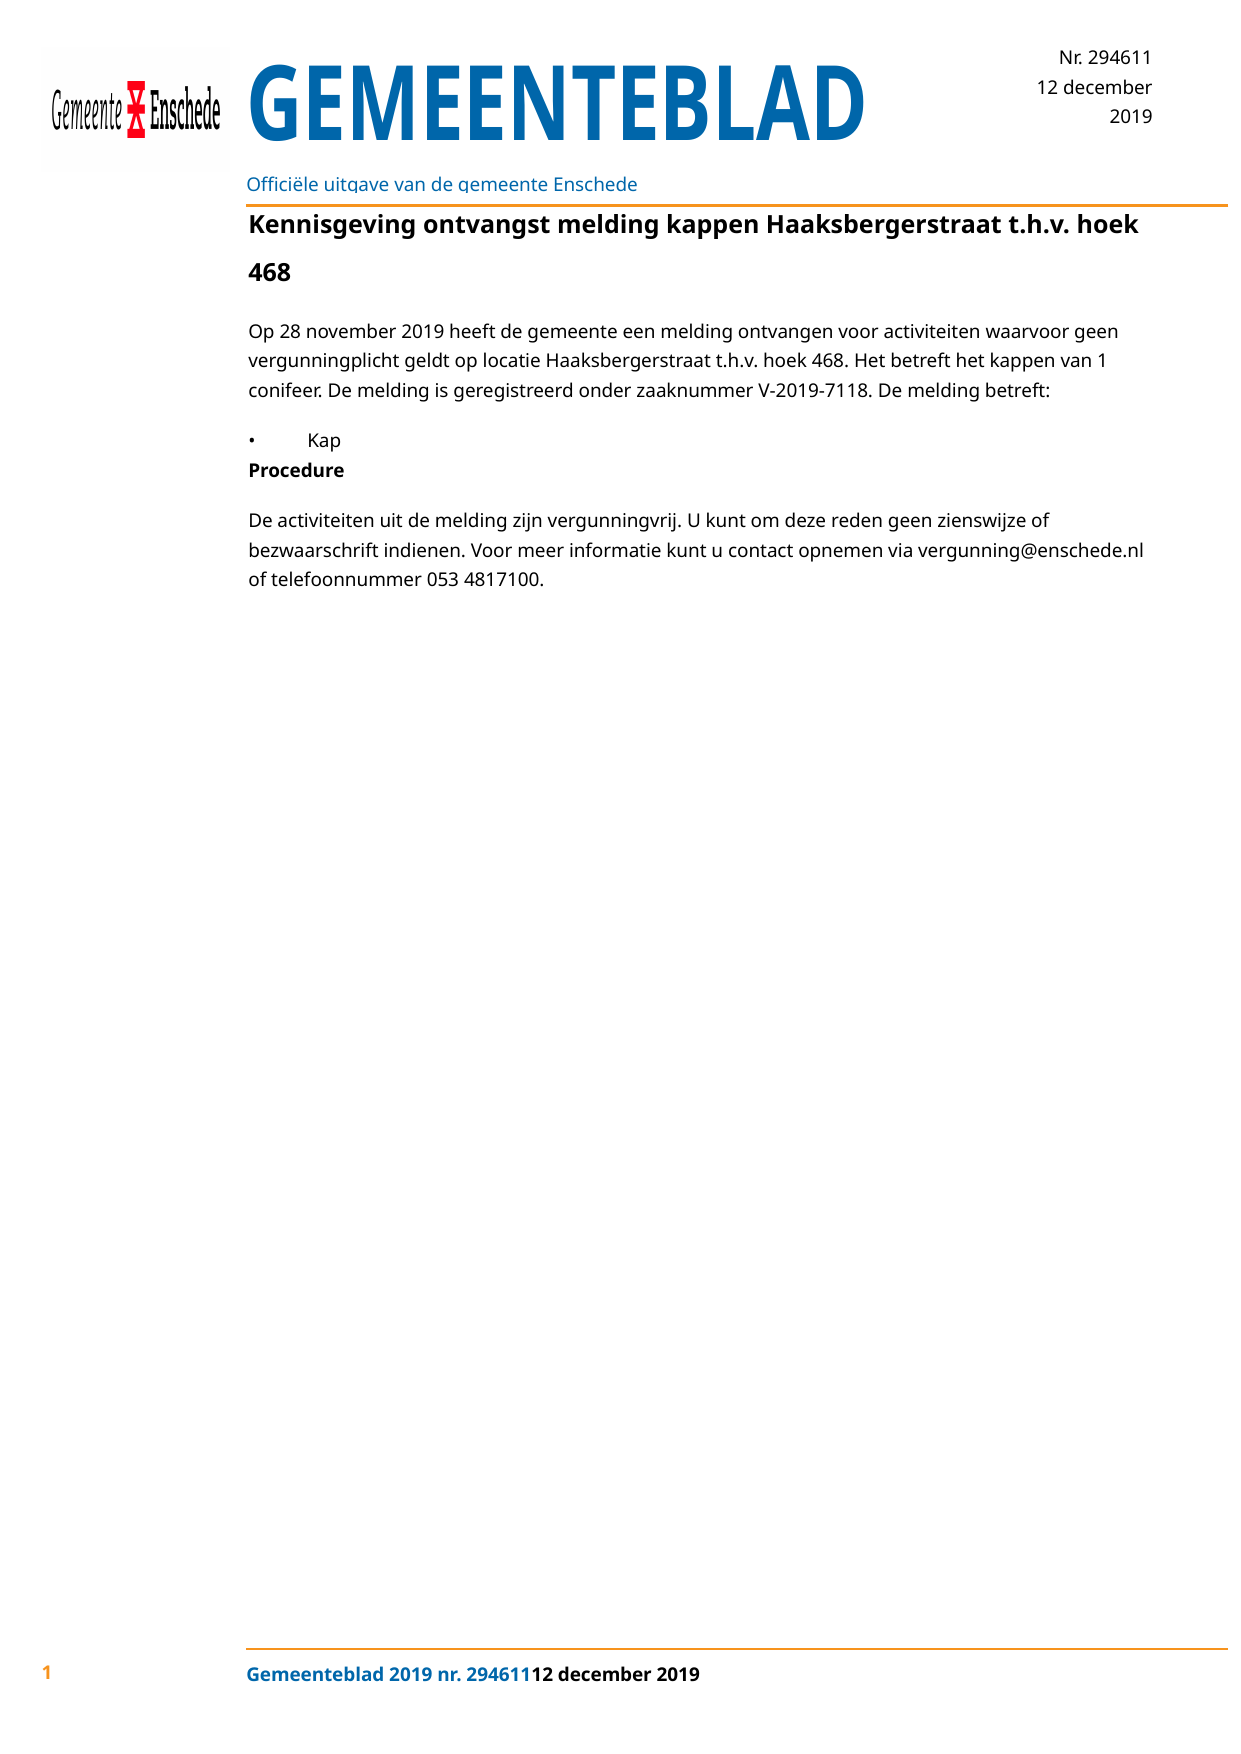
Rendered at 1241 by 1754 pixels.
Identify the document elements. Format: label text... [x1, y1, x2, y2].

text Kennisgeving ontvangst melding kappen Haaksbergerstraat t.h.v. hoek 468 [248, 207, 1152, 288]
list Kap [248, 427, 1152, 453]
text Op 28 november 2019 heeft de gemeente een melding ontvangen voor activiteiten waarvoor geen vergunningplicht geldt op locatie Haaksbergerstraat t.h.v. hoek 468. Het betreft het kappen van 1 conifeer. De melding is geregistreerd onder zaaknummer V-2019-7118. De melding betreft: [248, 318, 1152, 403]
text Procedure [248, 457, 1152, 483]
picture [41, 47, 231, 172]
text De activiteiten uit de melding zijn vergunningvrij. U kunt om deze reden geen zienswijze of bezwaarschrift indienen. Voor meer informatie kunt u contact opnemen via vergunning@enschede.nl of telefoonnummer 053 4817100. [248, 507, 1152, 592]
